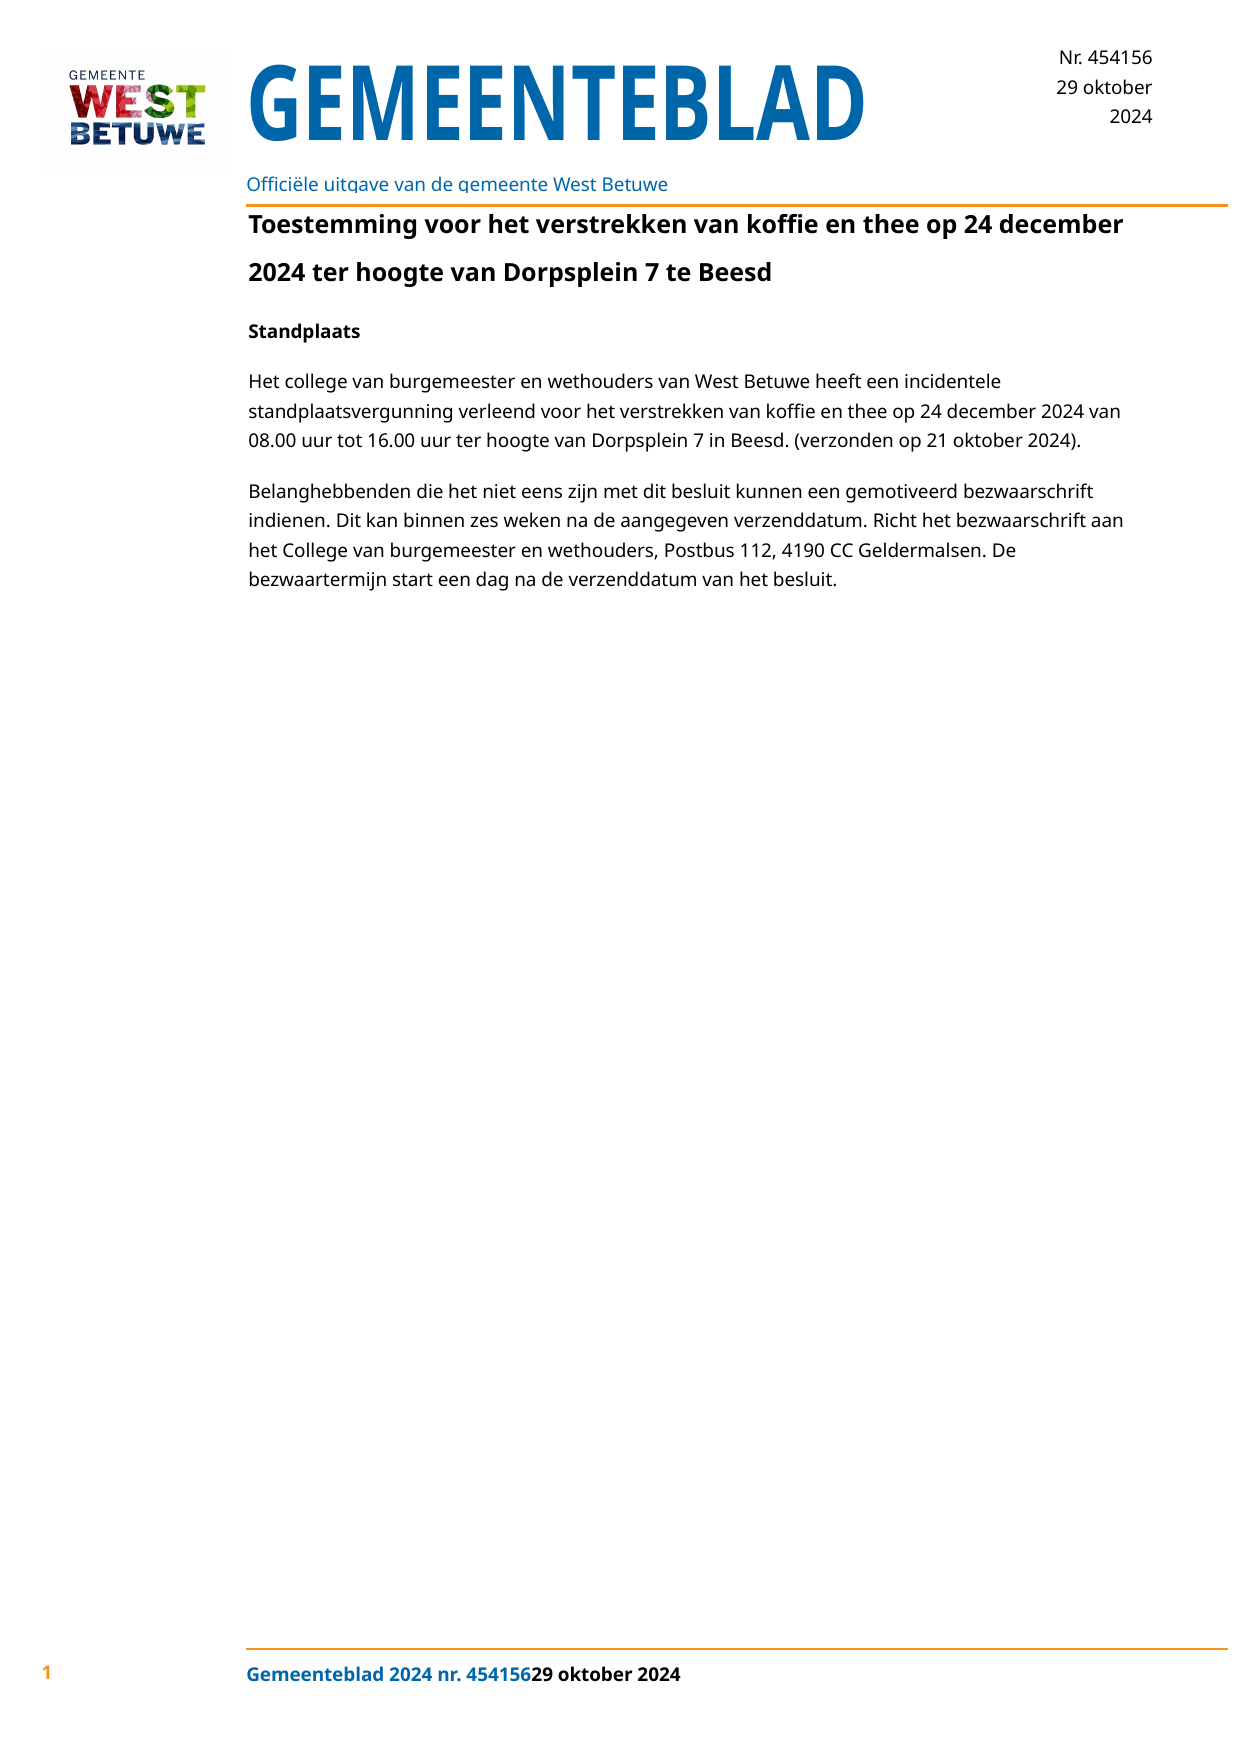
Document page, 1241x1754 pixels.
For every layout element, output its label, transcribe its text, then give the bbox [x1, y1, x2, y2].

text Belanghebbenden die het niet eens zijn met dit besluit kunnen een gemotiveerd bezwaarschrift indienen. Dit kan binnen zes weken na de aangegeven verzenddatum. Richt het bezwaarschrift aan het College van burgemeester en wethouders, Postbus 112, 4190 CC Geldermalsen. De bezwaartermijn start een dag na de verzenddatum van het besluit. [248, 478, 1152, 592]
text Het college van burgemeester en wethouders van West Betuwe heeft een incidentele standplaatsvergunning verleend voor het verstrekken van koffie en thee op 24 december 2024 van 08.00 uur tot 16.00 uur ter hoogte van Dorpsplein 7 in Beesd. (verzonden op 21 oktober 2024). [248, 368, 1152, 453]
text Standplaats [248, 318, 1152, 344]
picture [41, 47, 231, 172]
text Toestemming voor het verstrekken van koffie en thee op 24 december 2024 ter hoogte van Dorpsplein 7 te Beesd [248, 207, 1152, 288]
